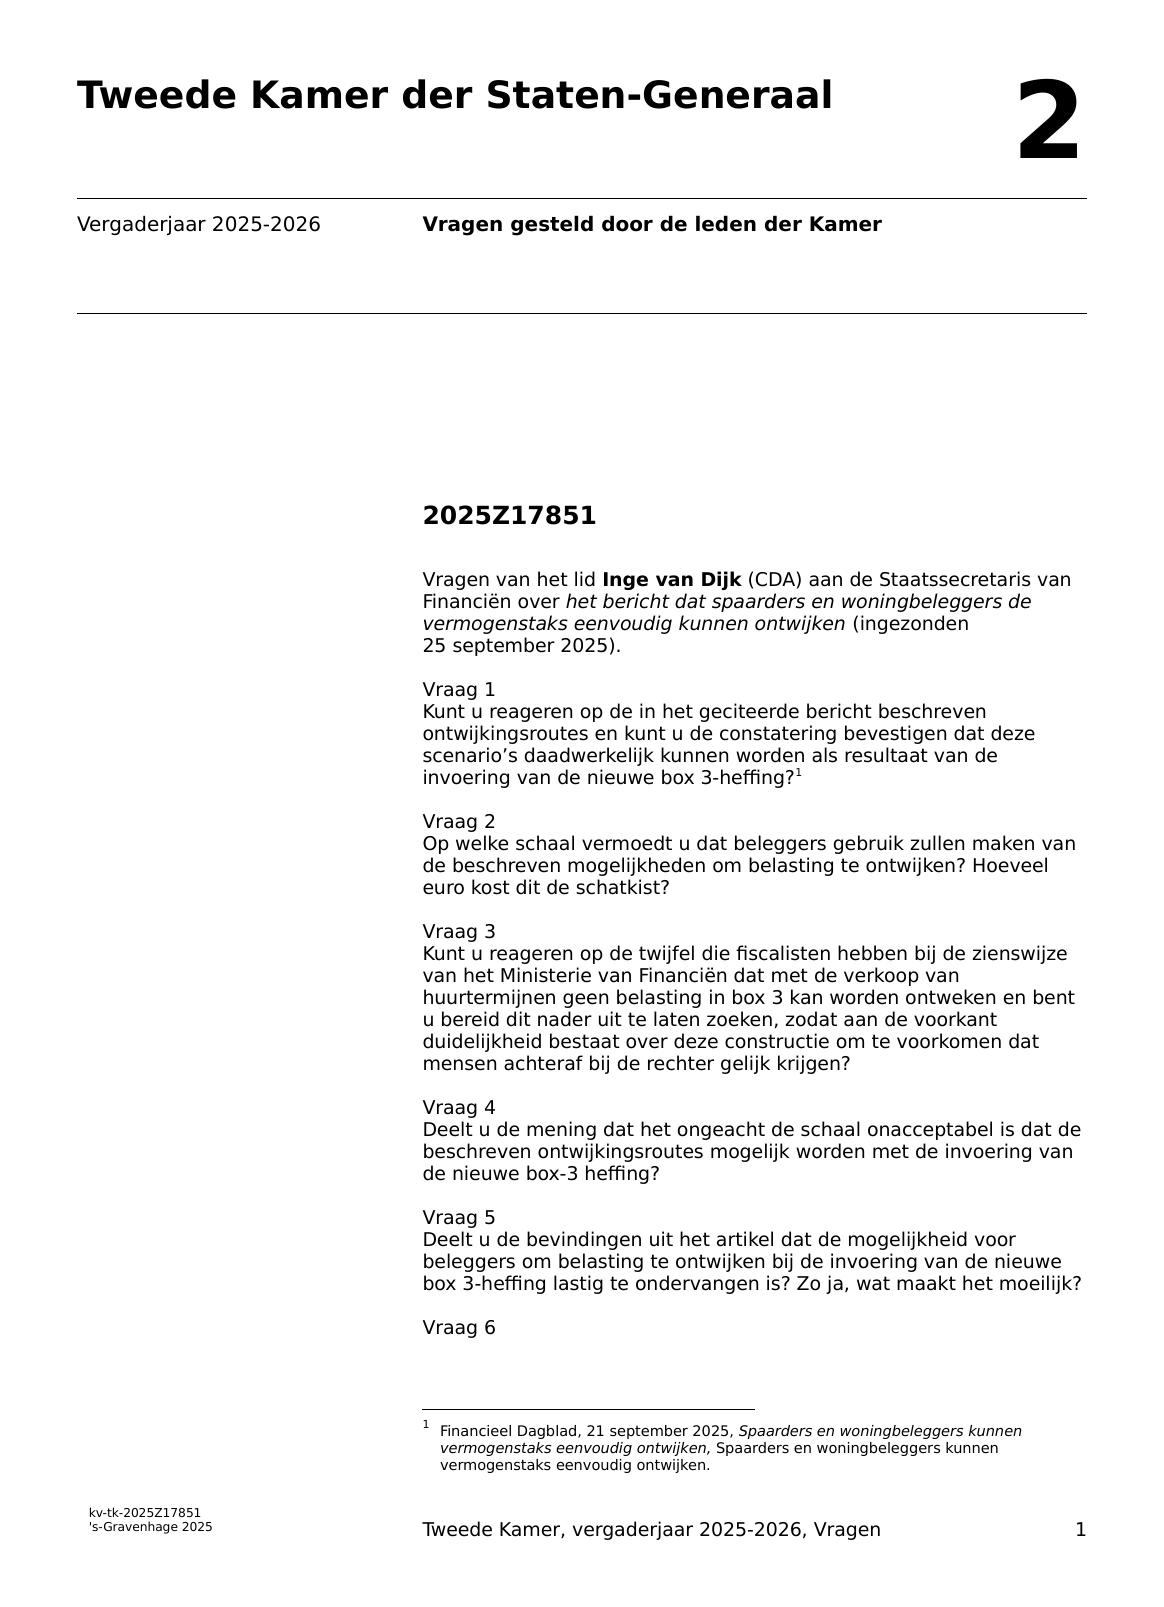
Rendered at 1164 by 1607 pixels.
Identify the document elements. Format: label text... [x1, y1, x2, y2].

text Kunt u reageren op de twijfel die fiscalisten hebben bij de zienswijze van het Ministerie van Financiën dat met de verkoop van huurtermijnen geen belasting in box 3 kan worden ontweken en bent u bereid dit nader uit te laten zoeken, zodat aan de voorkant duidelijkheid bestaat over deze constructie om te voorkomen dat mensen achteraf bij de rechter gelijk krijgen? [422, 943, 1087, 1075]
text Deelt u de mening dat het ongeacht de schaal onacceptabel is dat de beschreven ontwijkingsroutes mogelijk worden met de invoering van de nieuwe box-3 heffing? [422, 1119, 1087, 1185]
text Vragen van het lid Inge van Dijk (CDA) aan de Staatssecretaris van Financiën over het bericht dat spaarders en woningbeleggers de vermogenstaks eenvoudig kunnen ontwijken (ingezonden 25 september 2025). [422, 569, 1087, 657]
text Vraag 4 [422, 1097, 1087, 1119]
table_cell Vergaderjaar 2025-2026 [77, 199, 422, 313]
text Kunt u reageren op de in het geciteerde bericht beschreven ontwijkingsroutes en kunt u de constatering bevestigen dat deze scenario’s daadwerkelijk kunnen worden als resultaat van de invoering van de nieuwe box 3-heffing? [422, 701, 1087, 789]
text kv-tk-2025Z17851 [88, 1506, 323, 1520]
table_header 2 [886, 59, 1087, 198]
text Vraag 1 [422, 679, 1087, 701]
text Vraag 2 [422, 811, 1087, 833]
text Vraag 3 [422, 921, 1087, 943]
table_cell Vragen gesteld door de leden der Kamer [422, 199, 1087, 313]
text Op welke schaal vermoedt u dat beleggers gebruik zullen maken van de beschreven mogelijkheden om belasting te ontwijken? Hoeveel euro kost dit de schatkist? [422, 833, 1087, 899]
text 2025Z17851 [422, 501, 1087, 531]
text Deelt u de bevindingen uit het artikel dat de mogelijkheid voor beleggers om belasting te ontwijken bij de invoering van de nieuwe box 3-heffing lastig te ondervangen is? Zo ja, wat maakt het moeilijk? [422, 1229, 1087, 1295]
text Financieel Dagblad, 21 september 2025, Spaarders en woningbeleggers kunnen vermogenstaks eenvoudig ontwijken, Spaarders en woningbeleggers kunnen vermogenstaks eenvoudig ontwijken. [422, 1418, 1087, 1474]
table_header Tweede Kamer der Staten-Generaal [77, 59, 886, 198]
text Vraag 5 [422, 1207, 1087, 1229]
text Vraag 6 [422, 1317, 1087, 1339]
text 's-Gravenhage 2025 [88, 1520, 323, 1534]
